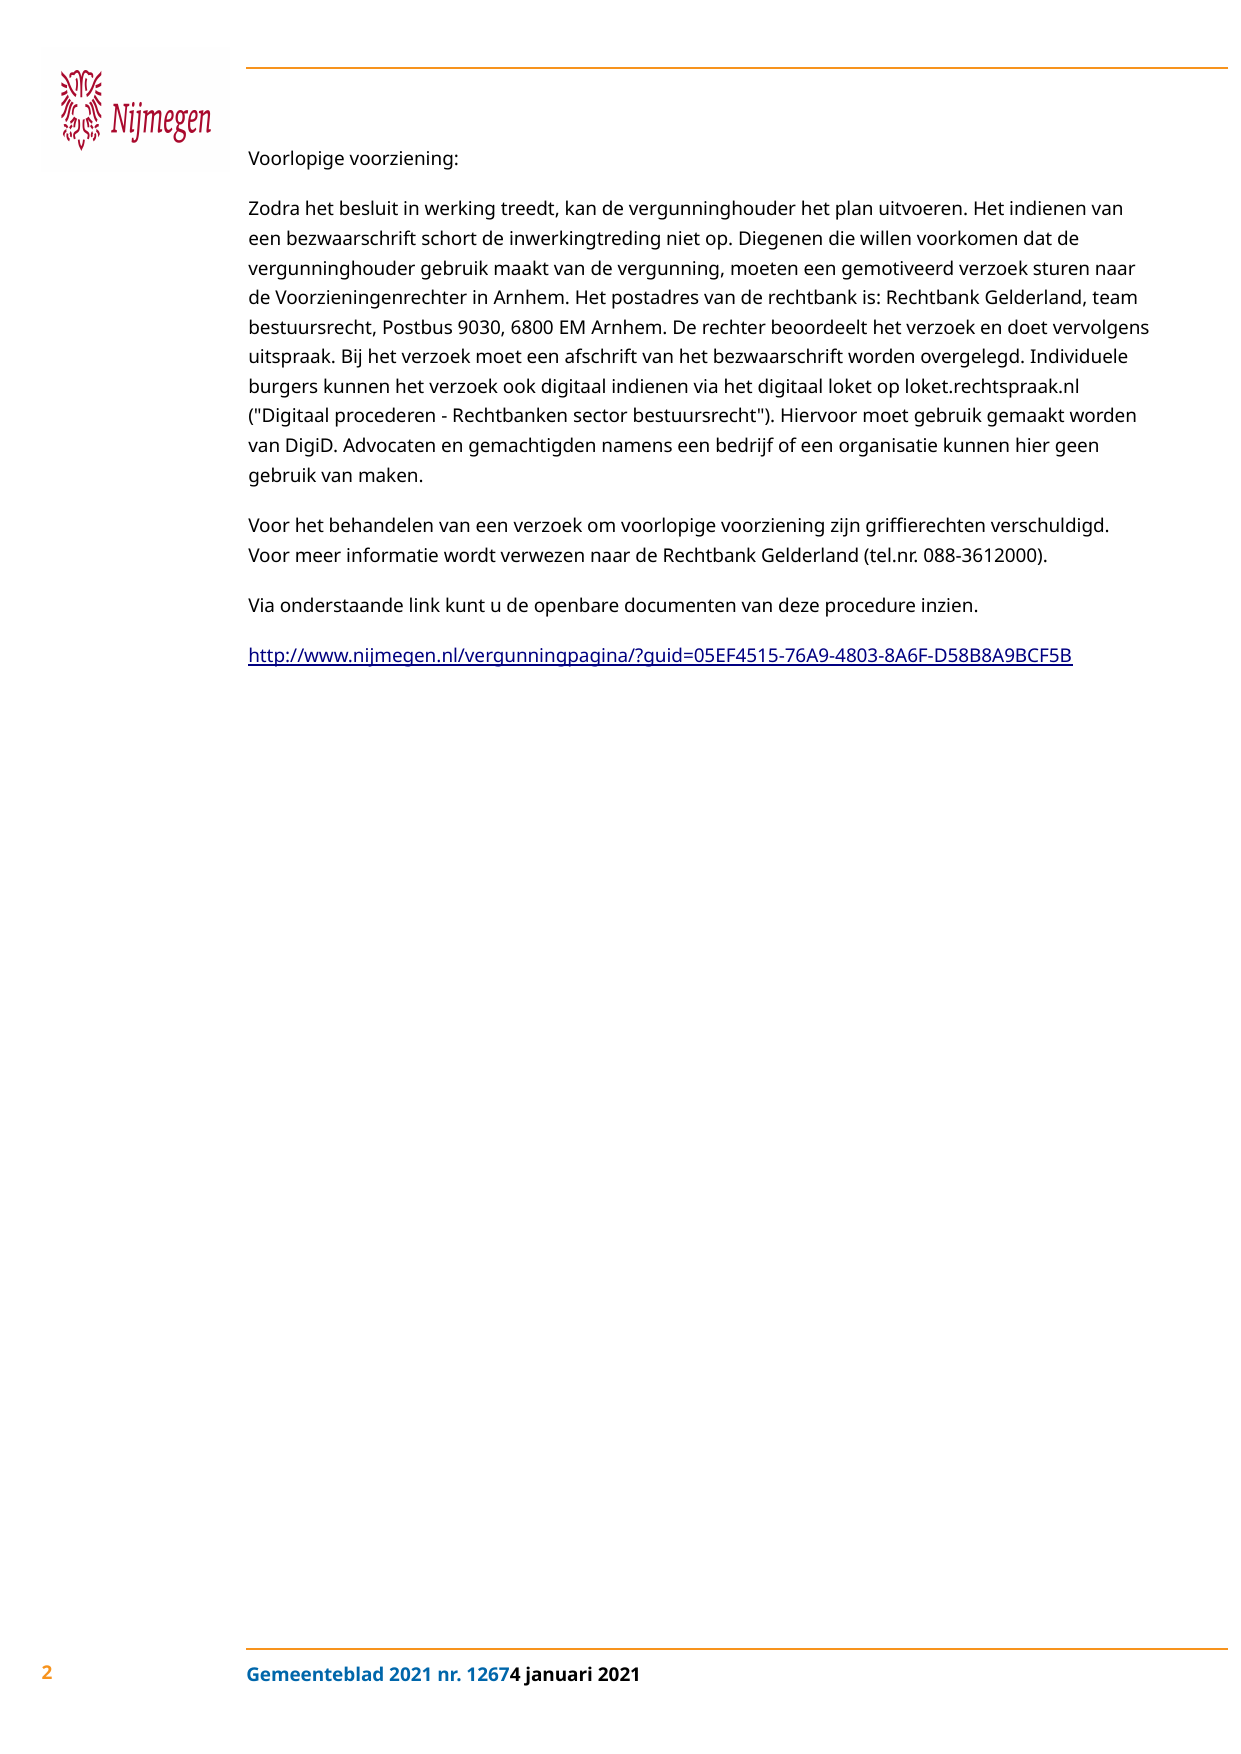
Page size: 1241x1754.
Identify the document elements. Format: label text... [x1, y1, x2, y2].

text Voorlopige voorziening: [248, 145, 1152, 171]
text Via onderstaande link kunt u de openbare documenten van deze procedure inzien. [248, 592, 1152, 618]
text Voor het behandelen van een verzoek om voorlopige voorziening zijn griffierechten verschuldigd. Voor meer informatie wordt verwezen naar de Rechtbank Gelderland (tel.nr. 088-3612000). [248, 512, 1152, 568]
text http://www.nijmegen.nl/vergunningpagina/?guid=05EF4515-76A9-4803-8A6F-D58B8A9BCF5B [248, 643, 1152, 668]
picture [41, 47, 231, 172]
text Zodra het besluit in werking treedt, kan de vergunninghouder het plan uitvoeren. Het indienen van een bezwaarschrift schort de inwerkingtreding niet op. Diegenen die willen voorkomen dat de vergunninghouder gebruik maakt van de vergunning, moeten een gemotiveerd verzoek sturen naar de Voorzieningenrechter in Arnhem. Het postadres van de rechtbank is: Rechtbank Gelderland, team bestuursrecht, Postbus 9030, 6800 EM Arnhem. De rechter beoordeelt het verzoek en doet vervolgens uitspraak. Bij het verzoek moet een afschrift van het bezwaarschrift worden overgelegd. Individuele burgers kunnen het verzoek ook digitaal indienen via het digitaal loket op loket.rechtspraak.nl ("Digitaal procederen - Rechtbanken sector bestuursrecht"). Hiervoor moet gebruik gemaakt worden van DigiD. Advocaten en gemachtigden namens een bedrijf of een organisatie kunnen hier geen gebruik van maken. [248, 196, 1152, 488]
